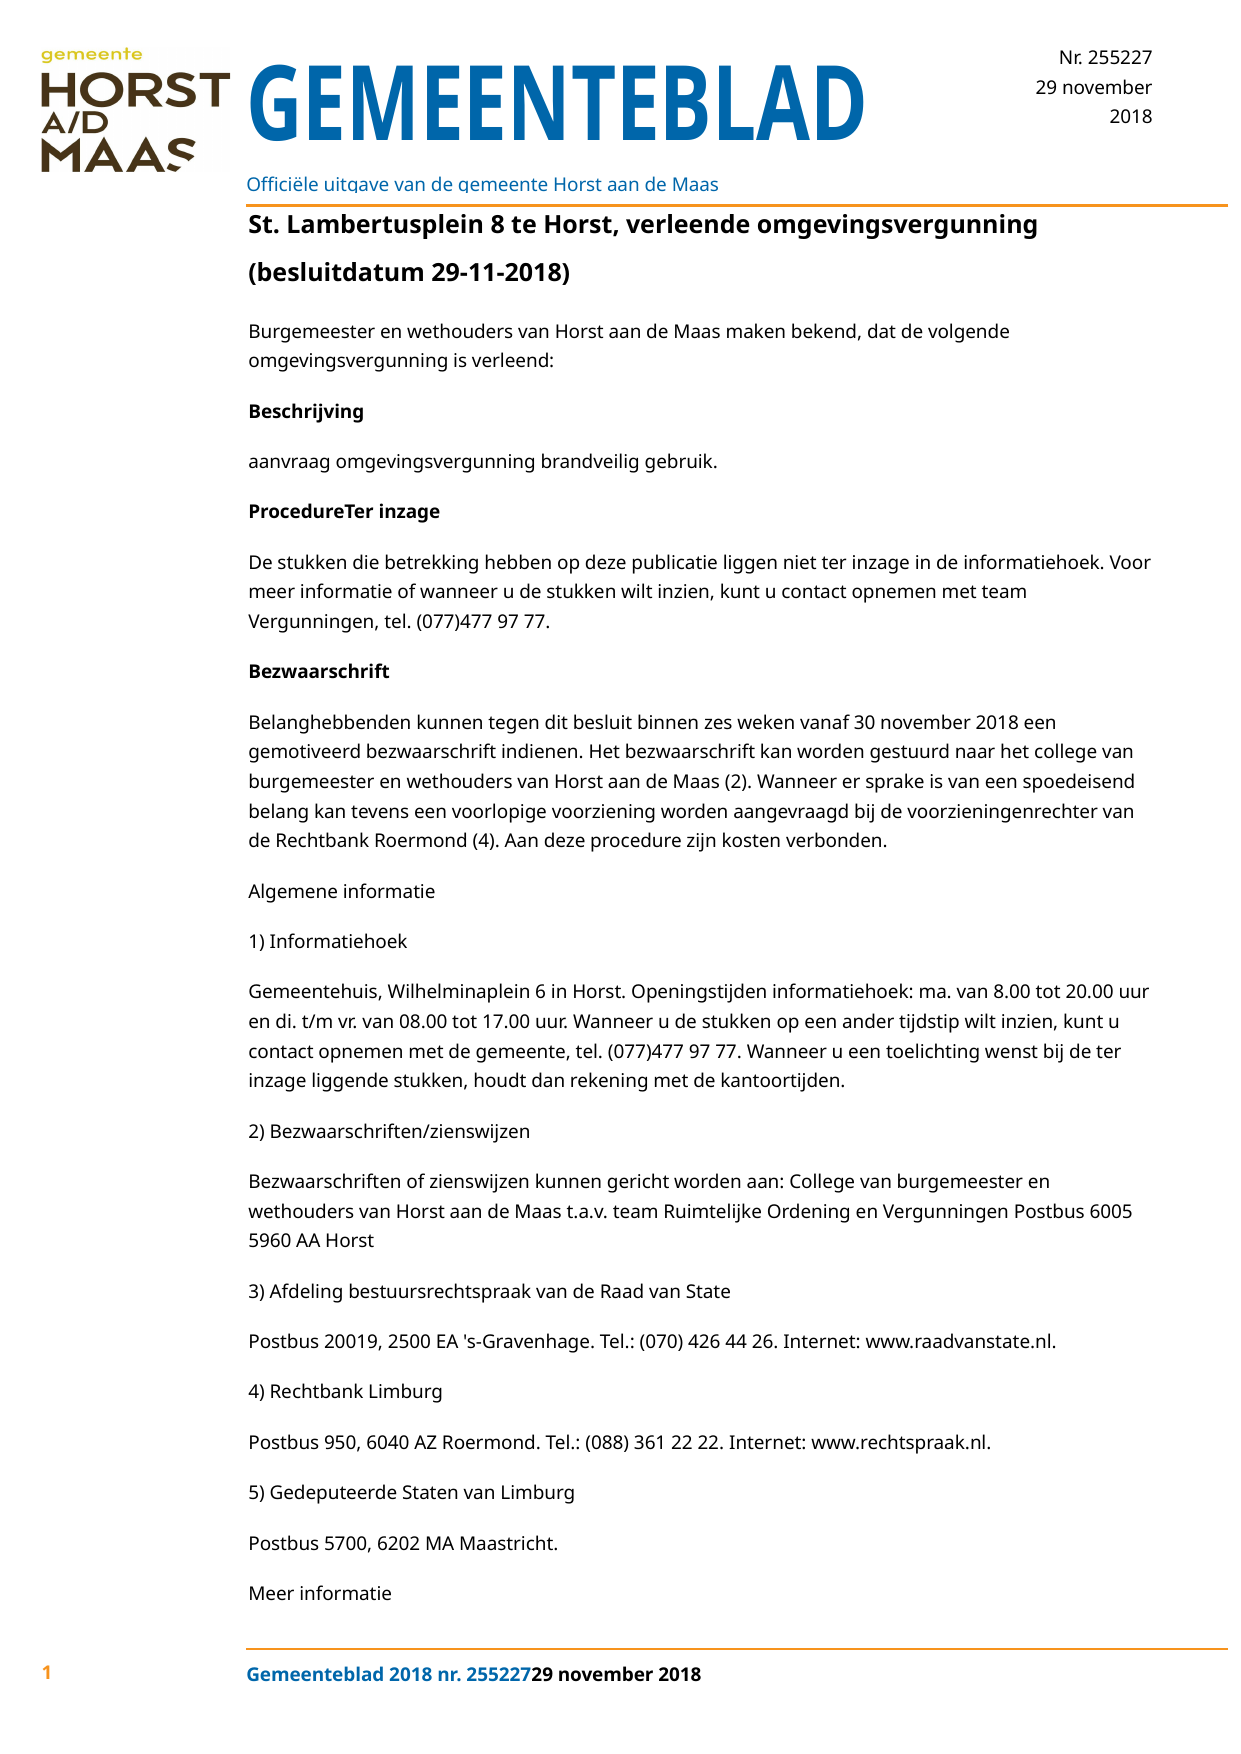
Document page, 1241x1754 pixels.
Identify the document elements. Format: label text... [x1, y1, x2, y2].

text De stukken die betrekking hebben op deze publicatie liggen niet ter inzage in de informatiehoek. Voor meer informatie of wanneer u de stukken wilt inzien, kunt u contact opnemen met team Vergunningen, tel. (077)477 97 77. [248, 549, 1152, 634]
text Beschrijving [248, 398, 1152, 424]
text Meer informatie [248, 1580, 1152, 1606]
text 2) Bezwaarschriften/zienswijzen [248, 1118, 1152, 1144]
text Belanghebbenden kunnen tegen dit besluit binnen zes weken vanaf 30 november 2018 een gemotiveerd bezwaarschrift indienen. Het bezwaarschrift kan worden gestuurd naar het college van burgemeester en wethouders van Horst aan de Maas (2). Wanneer er sprake is van een spoedeisend belang kan tevens een voorlopige voorziening worden aangevraagd bij de voorzieningenrechter van de Rechtbank Roermond (4). Aan deze procedure zijn kosten verbonden. [248, 709, 1152, 853]
text Postbus 5700, 6202 MA Maastricht. [248, 1530, 1152, 1556]
text Postbus 950, 6040 AZ Roermond. Tel.: (088) 361 22 22. Internet: www.rechtspraak.nl. [248, 1429, 1152, 1455]
text Postbus 20019, 2500 EA 's-Gravenhage. Tel.: (070) 426 44 26. Internet: www.raadvanstate.nl. [248, 1328, 1152, 1354]
text Algemene informatie [248, 878, 1152, 904]
picture [41, 47, 231, 172]
text St. Lambertusplein 8 te Horst, verleende omgevingsvergunning (besluitdatum 29-11-2018) [248, 207, 1152, 288]
text 5) Gedeputeerde Staten van Limburg [248, 1479, 1152, 1505]
text Burgemeester en wethouders van Horst aan de Maas maken bekend, dat de volgende omgevingsvergunning is verleend: [248, 318, 1152, 373]
text aanvraag omgevingsvergunning brandveilig gebruik. [248, 448, 1152, 474]
text 1) Informatiehoek [248, 928, 1152, 954]
text Bezwaarschrift [248, 659, 1152, 684]
text Bezwaarschriften of zienswijzen kunnen gericht worden aan: College van burgemeester en wethouders van Horst aan de Maas t.a.v. team Ruimtelijke Ordening en Vergunningen Postbus 6005 5960 AA Horst [248, 1168, 1152, 1253]
text 3) Afdeling bestuursrechtspraak van de Raad van State [248, 1278, 1152, 1304]
text ProcedureTer inzage [248, 499, 1152, 524]
text Gemeentehuis, Wilhelminaplein 6 in Horst. Openingstijden informatiehoek: ma. van 8.00 tot 20.00 uur en di. t/m vr. van 08.00 tot 17.00 uur. Wanneer u de stukken op een ander tijdstip wilt inzien, kunt u contact opnemen met de gemeente, tel. (077)477 97 77. Wanneer u een toelichting wenst bij de ter inzage liggende stukken, houdt dan rekening met de kantoortijden. [248, 979, 1152, 1093]
text 4) Rechtbank Limburg [248, 1379, 1152, 1404]
